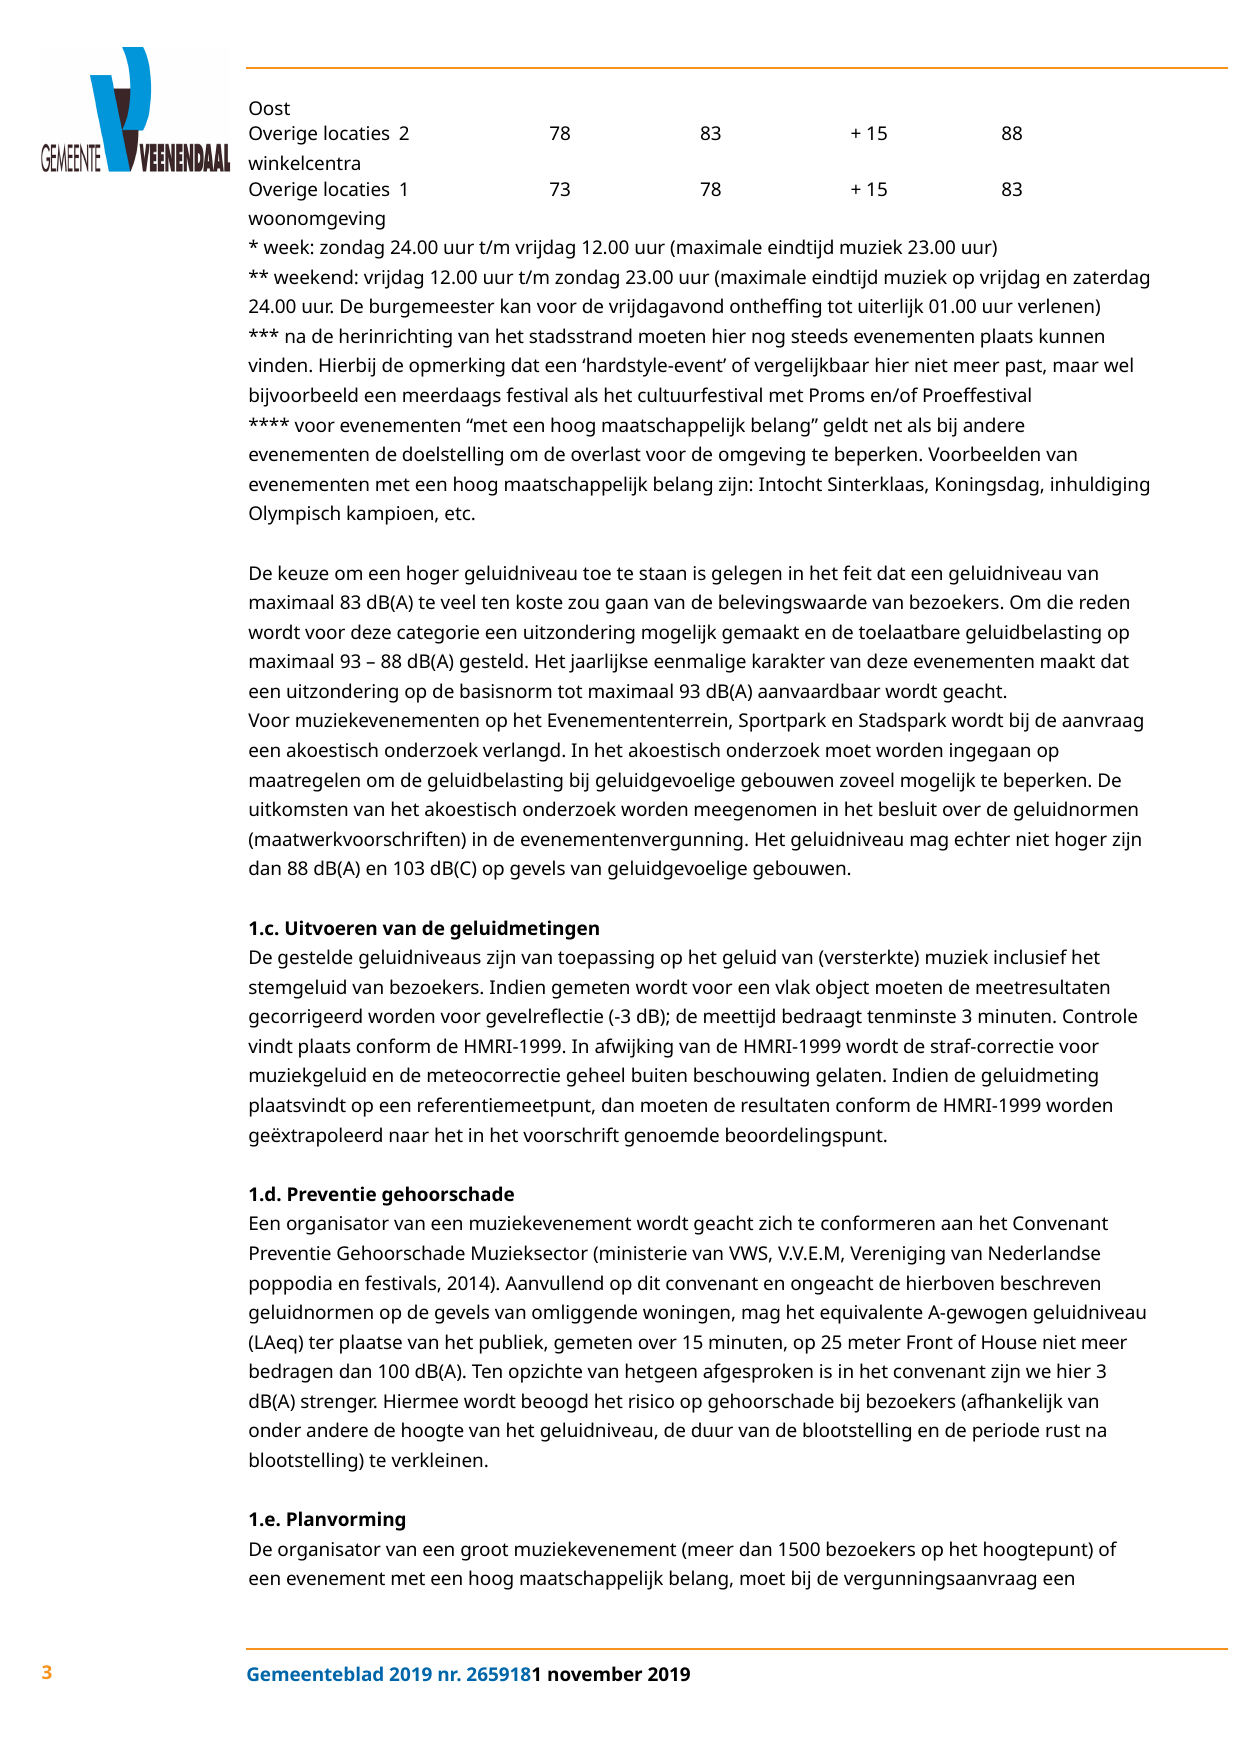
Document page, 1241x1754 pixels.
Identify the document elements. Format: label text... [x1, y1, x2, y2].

table_cell 73 [549, 176, 700, 231]
table_cell [399, 95, 549, 121]
text De keuze om een hoger geluidniveau toe te staan is gelegen in het feit dat een geluidniveau van maximaal 83 dB(A) te veel ten koste zou gaan van de belevingswaarde van bezoekers. Om die reden wordt voor deze categorie een uitzondering mogelijk gemaakt en de toelaatbare geluidbelasting op maximaal 93 – 88 dB(A) gesteld. Het jaarlijkse eenmalige karakter van deze evenementen maakt dat een uitzondering op de basisnorm tot maximaal 93 dB(A) aanvaardbaar wordt geacht. [248, 560, 1152, 704]
table_cell 88 [1001, 121, 1152, 176]
text 1.d. Preventie gehoorschade [248, 1181, 1152, 1207]
table_cell 83 [1001, 176, 1152, 231]
table_cell 1 [399, 176, 549, 231]
text *** na de herinrichting van het stadsstrand moeten hier nog steeds evenementen plaats kunnen vinden. Hierbij de opmerking dat een ‘hardstyle-event’ of vergelijkbaar hier niet meer past, maar wel bijvoorbeeld een meerdaags festival als het cultuurfestival met Proms en/of Proeffestival [248, 323, 1152, 408]
table_cell 78 [549, 121, 700, 176]
text De gestelde geluidniveaus zijn van toepassing op het geluid van (versterkte) muziek inclusief het stemgeluid van bezoekers. Indien gemeten wordt voor een vlak object moeten de meetresultaten gecorrigeerd worden voor gevelreflectie (-3 dB); de meettijd bedraagt tenminste 3 minuten. Controle vindt plaats conform de HMRI-1999. In afwijking van de HMRI-1999 wordt de straf-correctie voor muziekgeluid en de meteocorrectie geheel buiten beschouwing gelaten. Indien de geluidmeting plaatsvindt op een referentiemeetpunt, dan moeten de resultaten conform de HMRI-1999 worden geëxtrapoleerd naar het in het voorschrift genoemde beoordelingspunt. [248, 944, 1152, 1148]
text * week: zondag 24.00 uur t/m vrijdag 12.00 uur (maximale eindtijd muziek 23.00 uur) [248, 234, 1152, 260]
table_cell 78 [700, 176, 850, 231]
table_cell + 15 [850, 121, 1001, 176]
text Voor muziekevenementen op het Evenemententerrein, Sportpark en Stadspark wordt bij de aanvraag een akoestisch onderzoek verlangd. In het akoestisch onderzoek moet worden ingegaan op maatregelen om de geluidbelasting bij geluidgevoelige gebouwen zoveel mogelijk te beperken. De uitkomsten van het akoestisch onderzoek worden meegenomen in het besluit over de geluidnormen (maatwerkvoorschriften) in de evenementenvergunning. Het geluidniveau mag echter niet hoger zijn dan 88 dB(A) en 103 dB(C) op gevels van geluidgevoelige gebouwen. [248, 708, 1152, 881]
text ** weekend: vrijdag 12.00 uur t/m zondag 23.00 uur (maximale eindtijd muziek op vrijdag en zaterdag 24.00 uur. De burgemeester kan voor de vrijdagavond ontheffing tot uiterlijk 01.00 uur verlenen) [248, 264, 1152, 319]
picture [41, 47, 130, 172]
table_cell + 15 [850, 176, 1001, 231]
table_cell Overige locaties woonomgeving [248, 176, 398, 231]
picture [123, 47, 231, 172]
table_cell Oost [248, 95, 398, 121]
table_cell 2 [399, 121, 549, 176]
table_cell [850, 95, 1001, 121]
table_cell Overige locaties winkelcentra [248, 121, 398, 176]
text 1.c. Uitvoeren van de geluidmetingen [248, 915, 1152, 941]
text **** voor evenementen “met een hoog maatschappelijk belang” geldt net als bij andere evenementen de doelstelling om de overlast voor de omgeving te beperken. Voorbeelden van evenementen met een hoog maatschappelijk belang zijn: Intocht Sinterklaas, Koningsdag, inhuldiging Olympisch kampioen, etc. [248, 412, 1152, 526]
table_cell 83 [700, 121, 850, 176]
table_cell [1001, 95, 1152, 121]
text Een organisator van een muziekevenement wordt geacht zich te conformeren aan het Convenant Preventie Gehoorschade Muzieksector (ministerie van VWS, V.V.E.M, Vereniging van Nederlandse poppodia en festivals, 2014). Aanvullend op dit convenant en ongeacht de hierboven beschreven geluidnormen op de gevels van omliggende woningen, mag het equivalente A-gewogen geluidniveau (LAeq) ter plaatse van het publiek, gemeten over 15 minuten, op 25 meter Front of House niet meer bedragen dan 100 dB(A). Ten opzichte van hetgeen afgesproken is in het convenant zijn we hier 3 dB(A) strenger. Hiermee wordt beoogd het risico op gehoorschade bij bezoekers (afhankelijk van onder andere de hoogte van het geluidniveau, de duur van de blootstelling en de periode rust na blootstelling) te verkleinen. [248, 1211, 1152, 1473]
table_cell [700, 95, 850, 121]
text De organisator van een groot muziekevenement (meer dan 1500 bezoekers op het hoogtepunt) of een evenement met een hoog maatschappelijk belang, moet bij de vergunningsaanvraag een [248, 1536, 1152, 1591]
table_cell [549, 95, 700, 121]
text 1.e. Planvorming [248, 1506, 1152, 1532]
